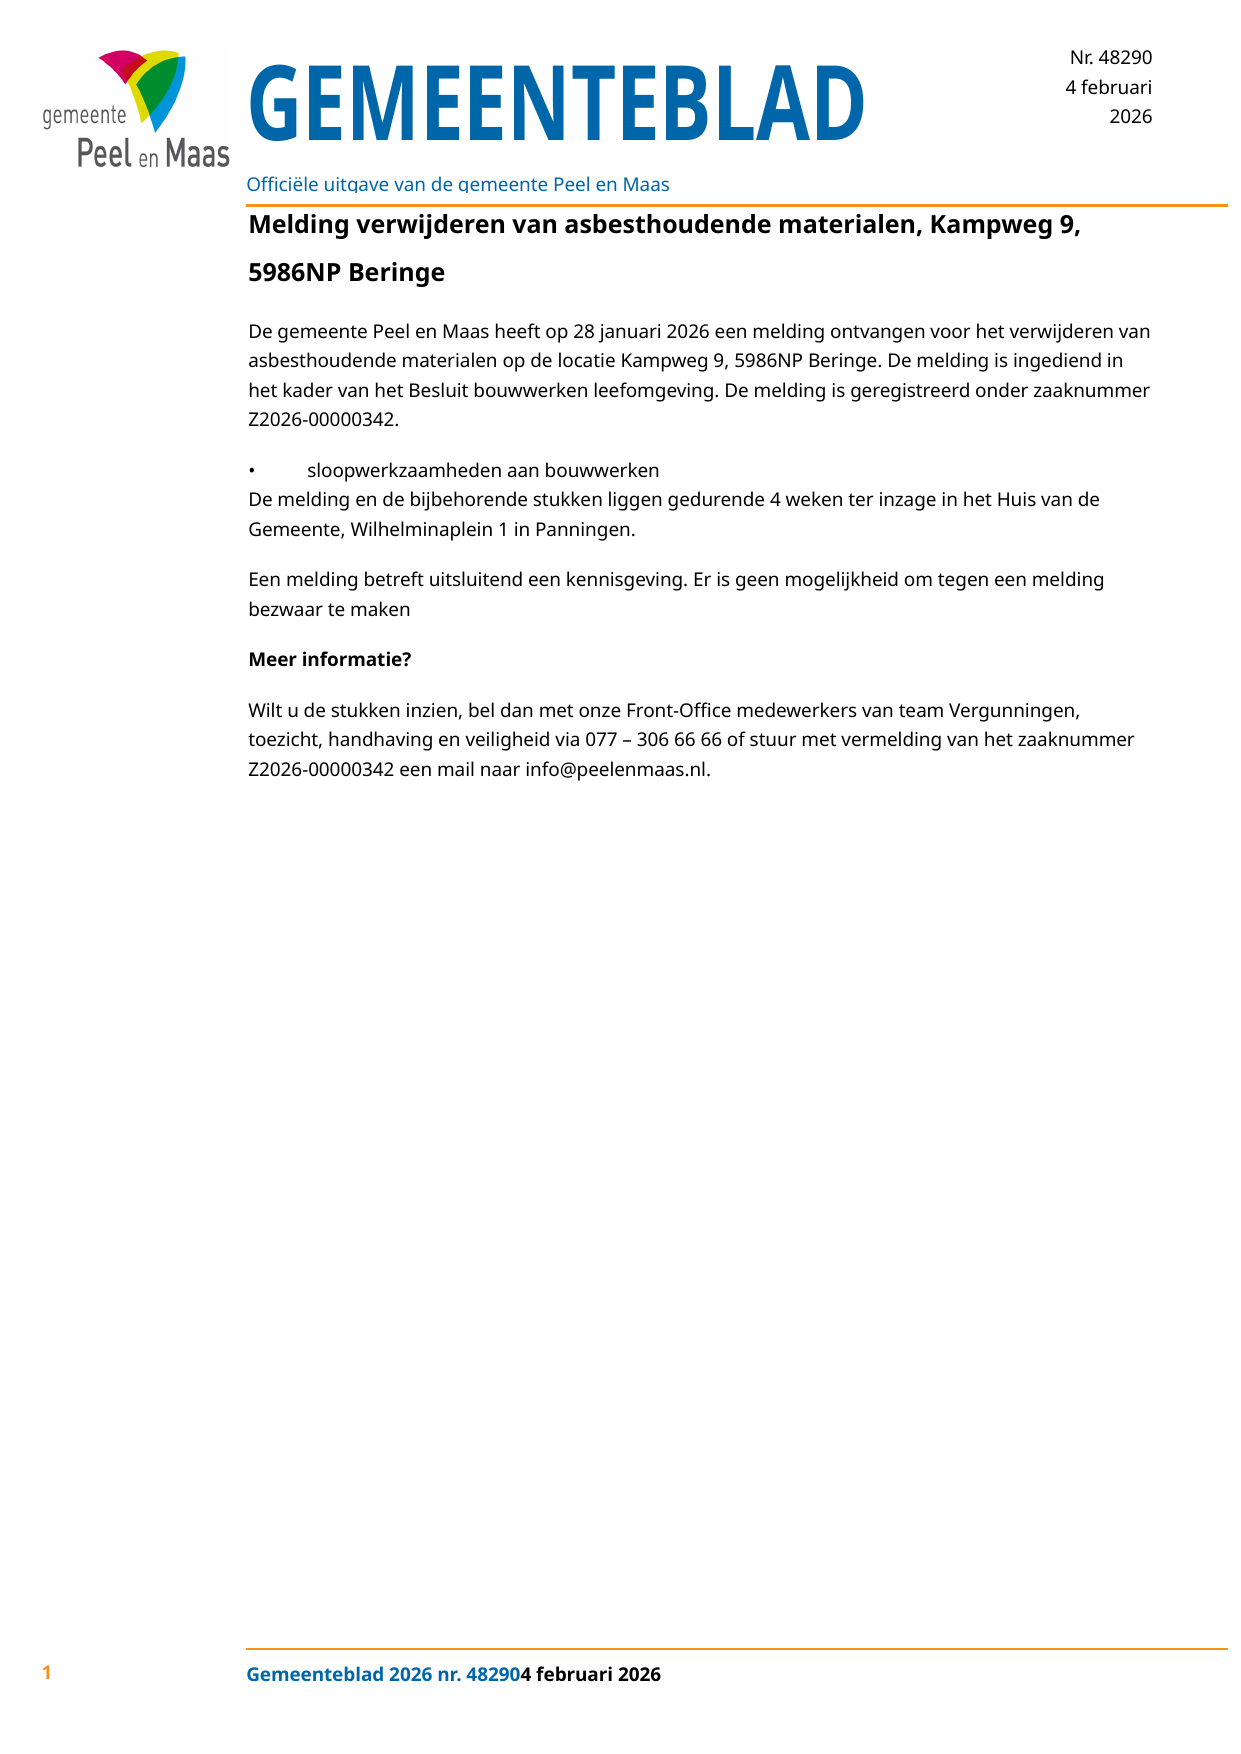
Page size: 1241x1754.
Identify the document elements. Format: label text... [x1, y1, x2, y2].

text Meer informatie? [248, 647, 1152, 672]
picture [41, 47, 231, 172]
list sloopwerkzaamheden aan bouwwerken [248, 457, 1152, 483]
text Melding verwijderen van asbesthoudende materialen, Kampweg 9, 5986NP Beringe [248, 207, 1152, 288]
text De gemeente Peel en Maas heeft op 28 januari 2026 een melding ontvangen voor het verwijderen van asbesthoudende materialen op de locatie Kampweg 9, 5986NP Beringe. De melding is ingediend in het kader van het Besluit bouwwerken leefomgeving. De melding is geregistreerd onder zaaknummer Z2026-00000342. [248, 318, 1152, 432]
text De melding en de bijbehorende stukken liggen gedurende 4 weken ter inzage in het Huis van de Gemeente, Wilhelminaplein 1 in Panningen. [248, 487, 1152, 542]
text Een melding betreft uitsluitend een kennisgeving. Er is geen mogelijkheid om tegen een melding bezwaar te maken [248, 567, 1152, 622]
text Wilt u de stukken inzien, bel dan met onze Front-Office medewerkers van team Vergunningen, toezicht, handhaving en veiligheid via 077 – 306 66 66 of stuur met vermelding van het zaaknummer Z2026-00000342 een mail naar info@peelenmaas.nl. [248, 697, 1152, 782]
